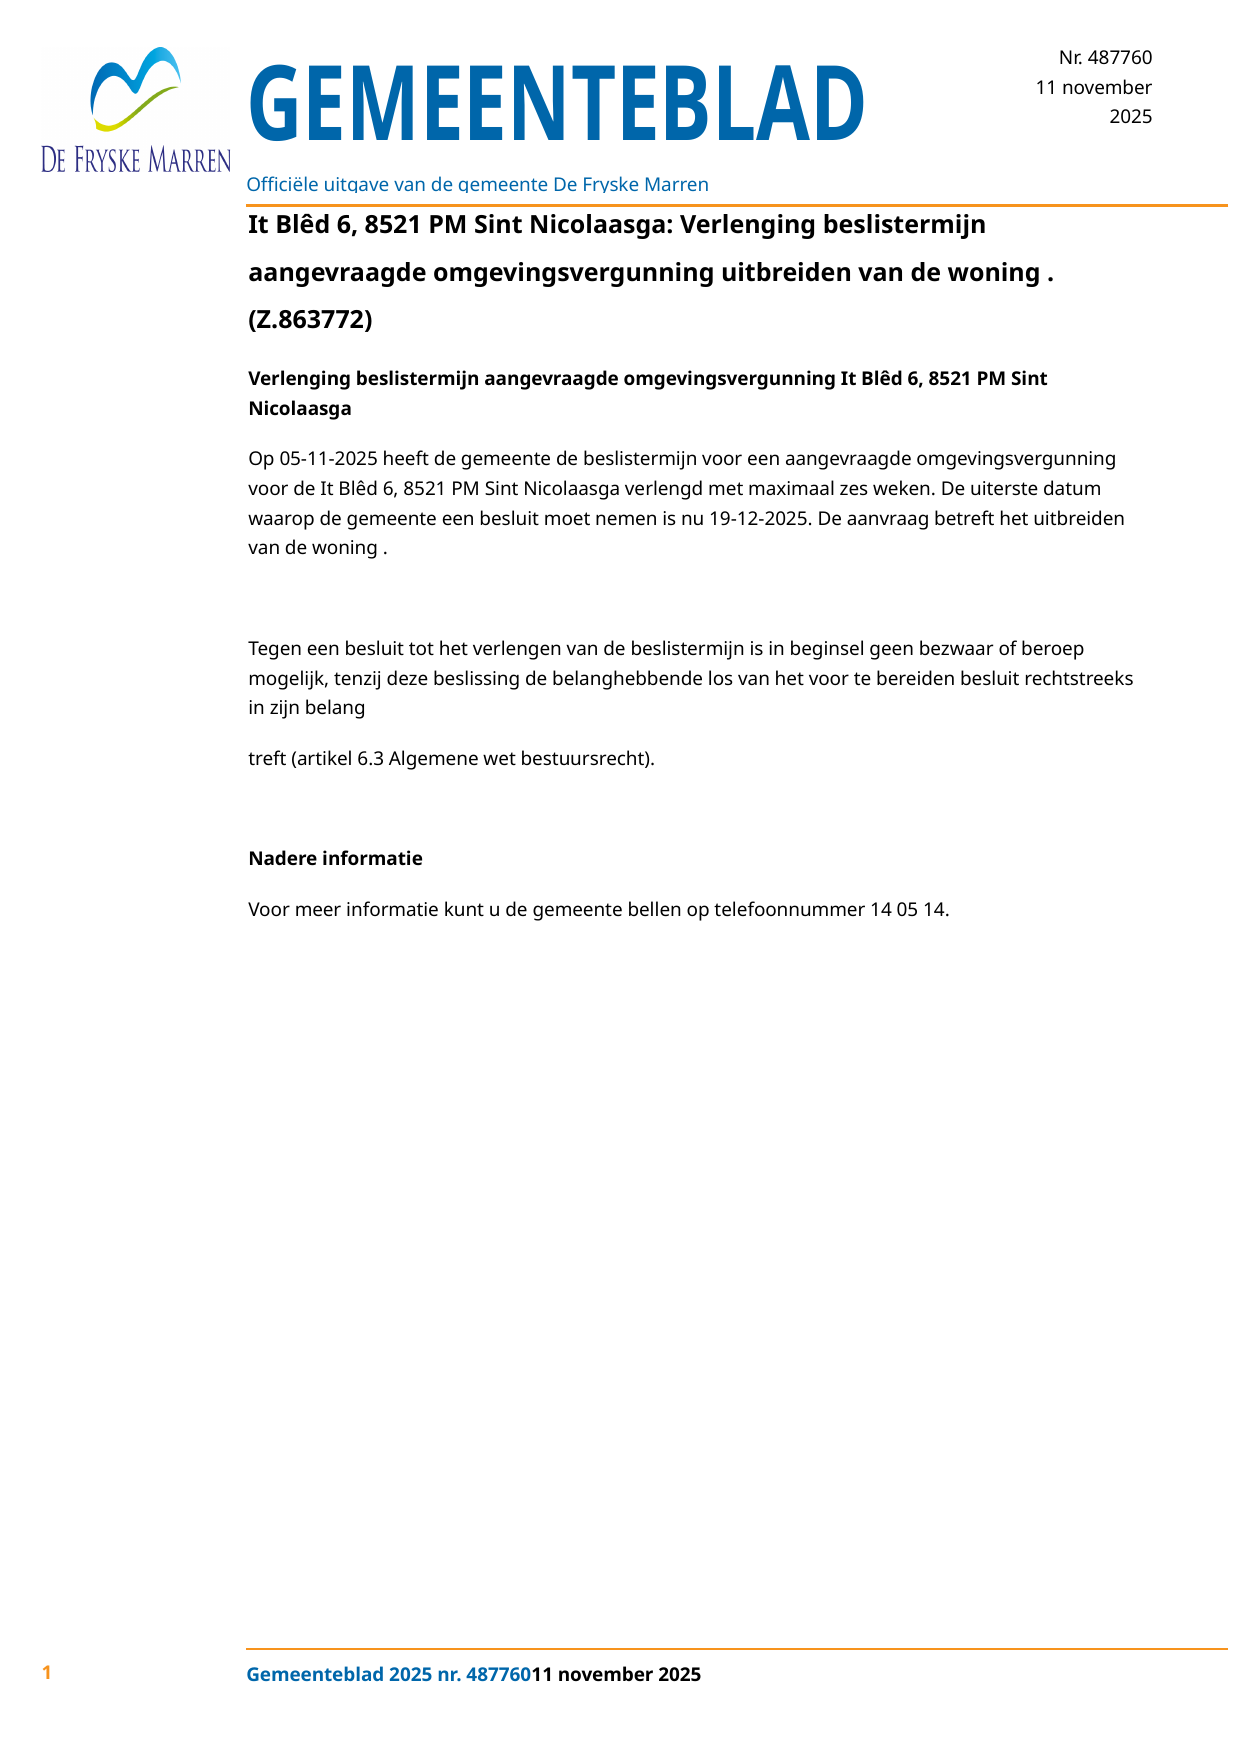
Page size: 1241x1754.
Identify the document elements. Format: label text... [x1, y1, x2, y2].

text Verlenging beslistermijn aangevraagde omgevingsvergunning It Blêd 6, 8521 PM Sint Nicolaasga [248, 366, 1152, 421]
text treft (artikel 6.3 Algemene wet bestuursrecht). [248, 745, 1152, 770]
picture [41, 47, 231, 172]
text It Blêd 6, 8521 PM Sint Nicolaasga: Verlenging beslistermijn aangevraagde omgevingsvergunning uitbreiden van de woning . (Z.863772) [248, 207, 1152, 336]
text Voor meer informatie kunt u de gemeente bellen op telefoonnummer 14 05 14. [248, 896, 1152, 922]
text Tegen een besluit tot het verlengen van de beslistermijn is in beginsel geen bezwaar of beroep mogelijk, tenzij deze beslissing de belanghebbende los van het voor te bereiden besluit rechtstreeks in zijn belang [248, 635, 1152, 720]
text Op 05-11-2025 heeft de gemeente de beslistermijn voor een aangevraagde omgevingsvergunning voor de It Blêd 6, 8521 PM Sint Nicolaasga verlengd met maximaal zes weken. De uiterste datum waarop de gemeente een besluit moet nemen is nu 19-12-2025. De aanvraag betreft het uitbreiden van de woning . [248, 446, 1152, 560]
text Nadere informatie [248, 846, 1152, 871]
